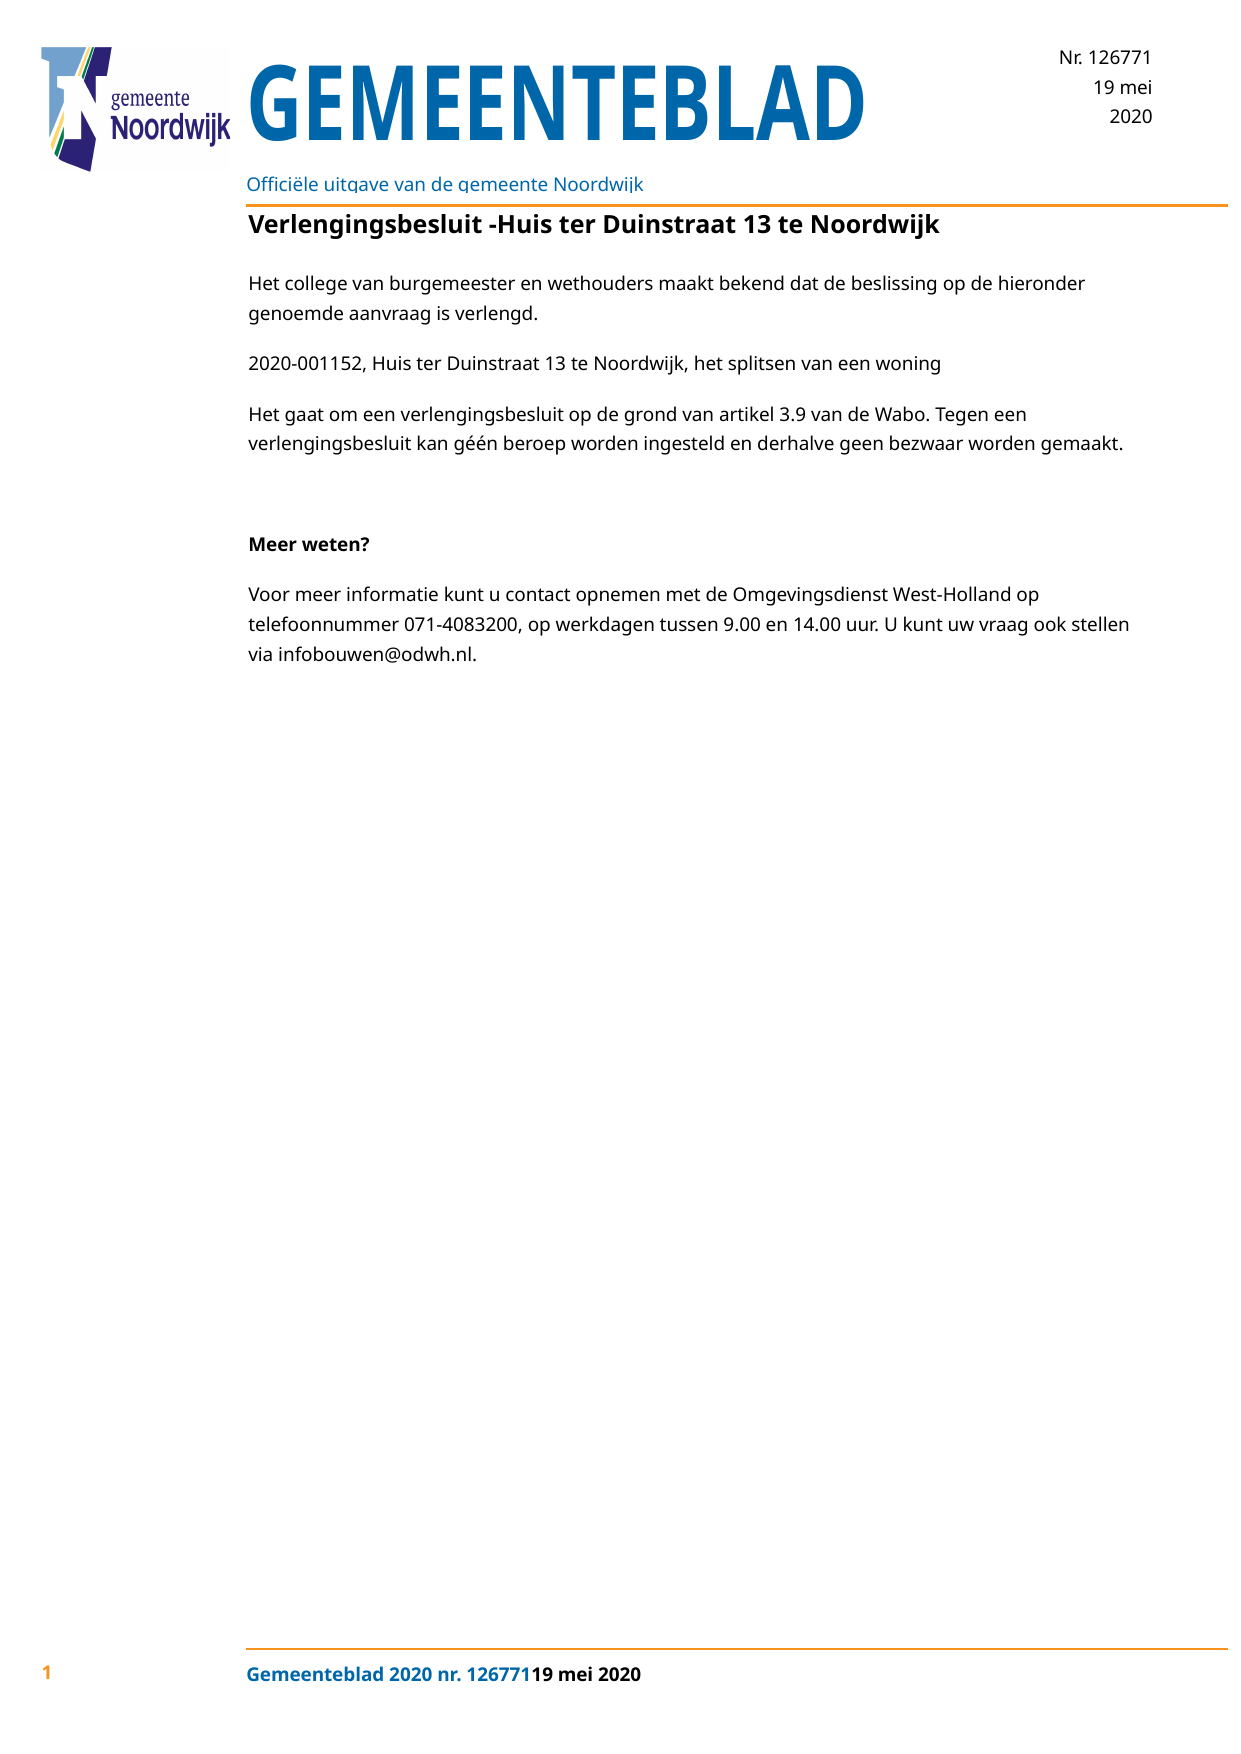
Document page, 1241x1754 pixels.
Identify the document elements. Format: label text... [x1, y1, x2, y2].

picture [41, 47, 231, 172]
text Het college van burgemeester en wethouders maakt bekend dat de beslissing op de hieronder genoemde aanvraag is verlengd. [248, 270, 1152, 326]
text 2020-001152, Huis ter Duinstraat 13 te Noordwijk, het splitsen van een woning [248, 350, 1152, 376]
text Voor meer informatie kunt u contact opnemen met de Omgevingsdienst West-Holland op telefoonnummer 071-4083200, op werkdagen tussen 9.00 en 14.00 uur. U kunt uw vraag ook stellen via infobouwen@odwh.nl. [248, 582, 1152, 666]
text Meer weten? [248, 531, 1152, 557]
text Verlengingsbesluit -Huis ter Duinstraat 13 te Noordwijk [248, 207, 1152, 241]
text Het gaat om een verlengingsbesluit op de grond van artikel 3.9 van de Wabo. Tegen een verlengingsbesluit kan géén beroep worden ingesteld en derhalve geen bezwaar worden gemaakt. [248, 401, 1152, 456]
